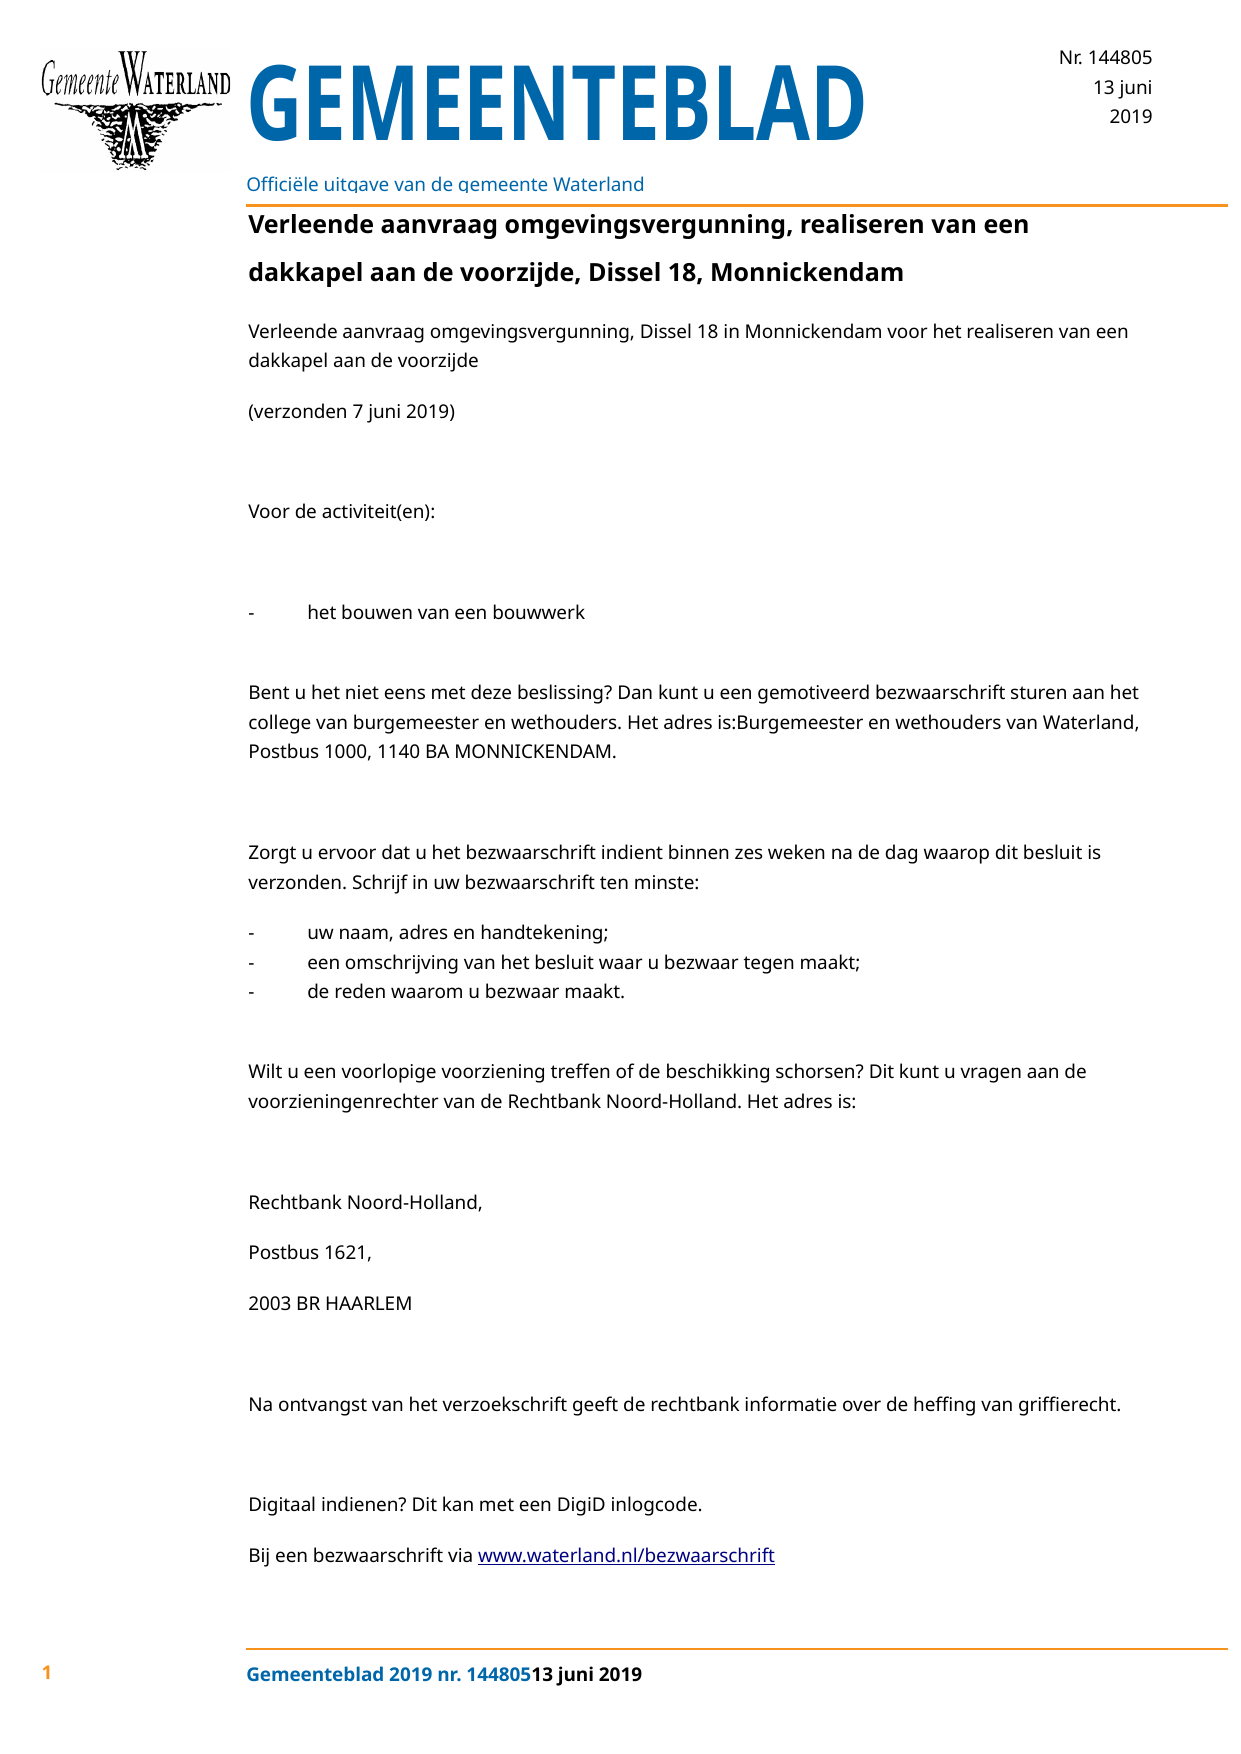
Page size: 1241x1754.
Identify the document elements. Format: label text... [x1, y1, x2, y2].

text Bent u het niet eens met deze beslissing? Dan kunt u een gemotiveerd bezwaarschrift sturen aan het college van burgemeester en wethouders. Het adres is:Burgemeester en wethouders van Waterland, Postbus 1000, 1140 BA MONNICKENDAM. [248, 679, 1152, 764]
picture [41, 47, 231, 172]
text Digitaal indienen? Dit kan met een DigiD inlogcode. [248, 1492, 1152, 1517]
text Postbus 1621, [248, 1239, 1152, 1265]
list een omschrijving van het besluit waar u bezwaar tegen maakt; [248, 949, 1152, 975]
text 2003 BR HAARLEM [248, 1290, 1152, 1316]
text Wilt u een voorlopige voorziening treffen of de beschikking schorsen? Dit kunt u vragen aan de voorzieningenrechter van de Rechtbank Noord-Holland. Het adres is: [248, 1059, 1152, 1114]
text Verleende aanvraag omgevingsvergunning, realiseren van een dakkapel aan de voorzijde, Dissel 18, Monnickendam [248, 207, 1152, 288]
list de reden waarom u bezwaar maakt. [248, 979, 1152, 1004]
list uw naam, adres en handtekening; [248, 919, 1152, 945]
text Zorgt u ervoor dat u het bezwaarschrift indient binnen zes weken na de dag waarop dit besluit is verzonden. Schrijf in uw bezwaarschrift ten minste: [248, 839, 1152, 895]
text Verleende aanvraag omgevingsvergunning, Dissel 18 in Monnickendam voor het realiseren van een dakkapel aan de voorzijde [248, 318, 1152, 373]
text Bij een bezwaarschrift via www.waterland.nl/bezwaarschrift [248, 1542, 1152, 1568]
text Rechtbank Noord-Holland, [248, 1189, 1152, 1215]
text Na ontvangst van het verzoekschrift geeft de rechtbank informatie over de heffing van griffierecht. [248, 1391, 1152, 1417]
text (verzonden 7 juni 2019) [248, 398, 1152, 424]
list het bouwen van een bouwwerk [248, 599, 1152, 625]
text Voor de activiteit(en): [248, 499, 1152, 524]
